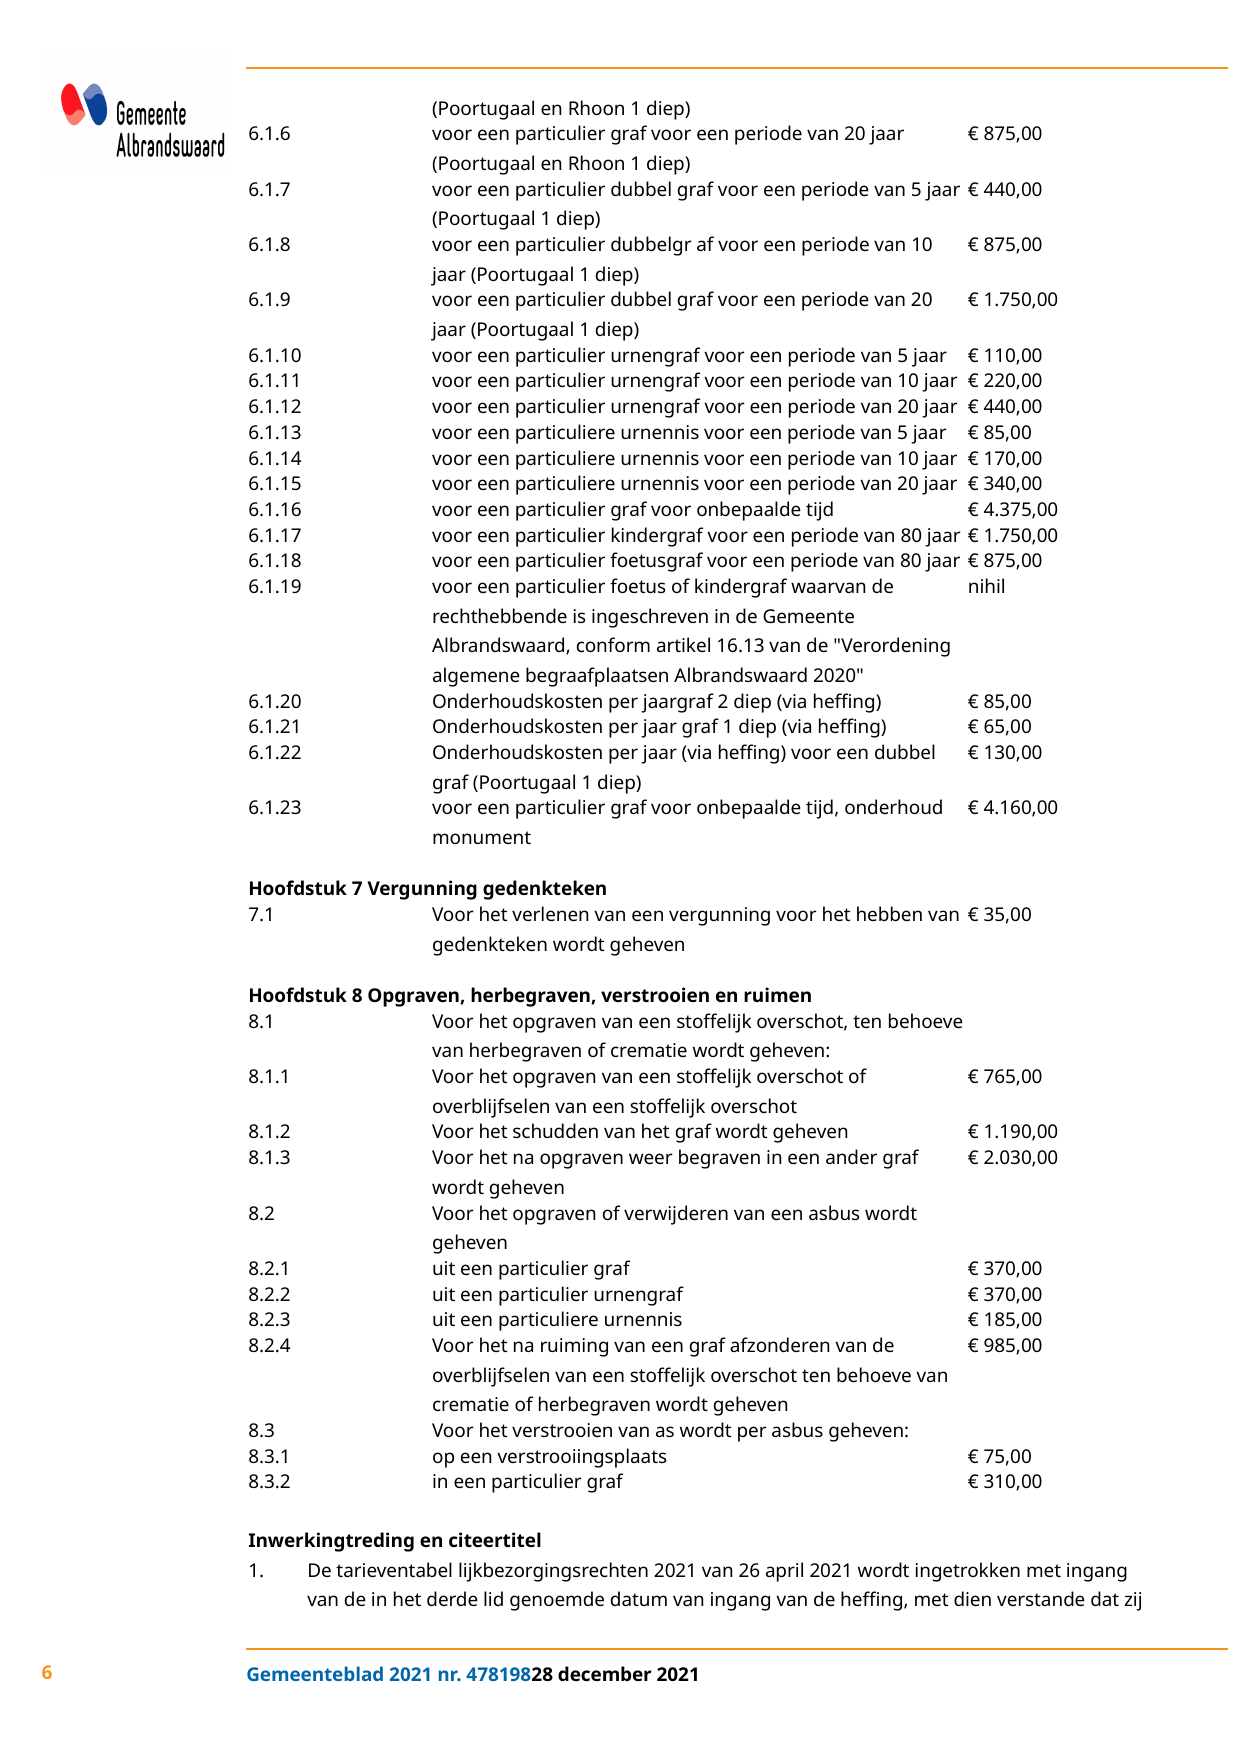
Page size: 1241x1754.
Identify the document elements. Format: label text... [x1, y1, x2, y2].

table_cell voor een particulier dubbelgr af voor een periode van 10 jaar (Poortugaal 1 diep) [432, 231, 968, 286]
table_cell € 110,00 [968, 342, 1152, 367]
table_cell 6.1.17 [248, 522, 432, 548]
table_cell 6.1.13 [248, 419, 432, 445]
table_cell 8.1.3 [248, 1145, 432, 1200]
table_cell voor een particulier graf voor onbepaalde tijd [432, 496, 968, 522]
table_cell [968, 983, 1152, 1008]
table_cell 6.1.10 [248, 342, 432, 367]
table_cell [968, 876, 1152, 901]
table_cell Voor het verlenen van een vergunning voor het hebben van gedenkteken wordt geheven [432, 901, 968, 957]
list De tarieventabel lijkbezorgingsrechten 2021 van 26 april 2021 wordt ingetrokken met ingang van de in het derde lid genoemde datum van ingang van de heffing, met dien verstande dat zij [248, 1557, 1152, 1612]
table_cell Voor het na opgraven weer begraven in een ander graf wordt geheven [432, 1145, 968, 1200]
table_cell 8.3.2 [248, 1469, 432, 1494]
table_cell 6.1.16 [248, 496, 432, 522]
table_cell nihil [968, 573, 1152, 688]
table_cell 6.1.14 [248, 445, 432, 470]
table_cell uit een particulier urnengraf [432, 1281, 968, 1307]
table_cell Voor het schudden van het graf wordt geheven [432, 1119, 968, 1144]
table_cell Voor het opgraven van een stoffelijk overschot of overblijfselen van een stoffelijk overschot [432, 1064, 968, 1119]
table_cell 6.1.21 [248, 714, 432, 739]
table_cell € 310,00 [968, 1469, 1152, 1494]
table_cell Onderhoudskosten per jaargraf 2 diep (via heffing) [432, 688, 968, 713]
table_cell € 65,00 [968, 714, 1152, 739]
table_cell € 130,00 [968, 739, 1152, 794]
table_cell 6.1.6 [248, 121, 432, 176]
table_cell € 1.190,00 [968, 1119, 1152, 1144]
table_cell € 1.750,00 [968, 286, 1152, 342]
table_cell € 440,00 [968, 176, 1152, 231]
text Inwerkingtreding en citeertitel [248, 1527, 1152, 1553]
table_cell 8.3.1 [248, 1443, 432, 1469]
table_cell € 985,00 [968, 1332, 1152, 1417]
table_cell [248, 850, 432, 876]
table_cell € 875,00 [968, 548, 1152, 573]
table_cell 6.1.23 [248, 795, 432, 850]
table_cell Voor het opgraven of verwijderen van een asbus wordt geheven [432, 1200, 968, 1255]
table_cell [248, 957, 432, 982]
table_cell 8.3 [248, 1417, 432, 1443]
table_cell 6.1.20 [248, 688, 432, 713]
table_cell 6.1.19 [248, 573, 432, 688]
table_cell [432, 957, 968, 982]
table_cell 8.2 [248, 1200, 432, 1255]
table_cell € 1.750,00 [968, 522, 1152, 548]
table_cell voor een particulier urnengraf voor een periode van 10 jaar [432, 368, 968, 393]
table_cell (Poortugaal en Rhoon 1 diep) [432, 95, 968, 121]
table_cell € 2.030,00 [968, 1145, 1152, 1200]
table_cell Hoofdstuk 7 Vergunning gedenkteken [248, 876, 968, 901]
table_cell 6.1.8 [248, 231, 432, 286]
table_cell voor een particuliere urnennis voor een periode van 5 jaar [432, 419, 968, 445]
table_cell op een verstrooiingsplaats [432, 1443, 968, 1469]
table_cell 6.1.7 [248, 176, 432, 231]
table_cell € 875,00 [968, 121, 1152, 176]
table_cell [968, 850, 1152, 876]
table_cell € 875,00 [968, 231, 1152, 286]
table_cell Onderhoudskosten per jaar graf 1 diep (via heffing) [432, 714, 968, 739]
table_cell 6.1.22 [248, 739, 432, 794]
table_cell voor een particulier dubbel graf voor een periode van 20 jaar (Poortugaal 1 diep) [432, 286, 968, 342]
table_cell € 440,00 [968, 393, 1152, 419]
table_cell voor een particulier graf voor een periode van 20 jaar (Poortugaal en Rhoon 1 diep) [432, 121, 968, 176]
table_cell voor een particulier graf voor onbepaalde tijd, onderhoud monument [432, 795, 968, 850]
table_cell € 220,00 [968, 368, 1152, 393]
table_cell [432, 850, 968, 876]
table_cell voor een particulier kindergraf voor een periode van 80 jaar [432, 522, 968, 548]
table_cell voor een particuliere urnennis voor een periode van 10 jaar [432, 445, 968, 470]
table_cell € 765,00 [968, 1064, 1152, 1119]
table_cell 8.2.4 [248, 1332, 432, 1417]
table_cell 8.2.1 [248, 1255, 432, 1281]
table_cell [968, 957, 1152, 982]
table_cell voor een particulier dubbel graf voor een periode van 5 jaar (Poortugaal 1 diep) [432, 176, 968, 231]
table_cell uit een particuliere urnennis [432, 1307, 968, 1332]
table_cell 6.1.9 [248, 286, 432, 342]
table_cell € 4.160,00 [968, 795, 1152, 850]
table_cell 6.1.11 [248, 368, 432, 393]
table_cell [968, 1008, 1152, 1063]
table_cell 6.1.12 [248, 393, 432, 419]
table_cell € 85,00 [968, 688, 1152, 713]
table_cell uit een particulier graf [432, 1255, 968, 1281]
table_cell Hoofdstuk 8 Opgraven, herbegraven, verstrooien en ruimen [248, 983, 968, 1008]
table_cell voor een particulier urnengraf voor een periode van 5 jaar [432, 342, 968, 367]
table_cell [968, 95, 1152, 121]
table_cell € 85,00 [968, 419, 1152, 445]
table_cell voor een particulier foetusgraf voor een periode van 80 jaar [432, 548, 968, 573]
table_cell € 35,00 [968, 901, 1152, 957]
table_cell 7.1 [248, 901, 432, 957]
table_cell 8.1.1 [248, 1064, 432, 1119]
table_cell 8.1 [248, 1008, 432, 1063]
table_cell Voor het opgraven van een stoffelijk overschot, ten behoeve van herbegraven of crematie wordt geheven: [432, 1008, 968, 1063]
table_cell voor een particulier urnengraf voor een periode van 20 jaar [432, 393, 968, 419]
table_cell voor een particulier foetus of kindergraf waarvan de rechthebbende is ingeschreven in de Gemeente Albrandswaard, conform artikel 16.13 van de "Verordening algemene begraafplaatsen Albrandswaard 2020" [432, 573, 968, 688]
table_cell [968, 1417, 1152, 1443]
table_cell € 170,00 [968, 445, 1152, 470]
table_cell Onderhoudskosten per jaar (via heffing) voor een dubbel graf (Poortugaal 1 diep) [432, 739, 968, 794]
table_cell € 370,00 [968, 1255, 1152, 1281]
table_cell 8.2.2 [248, 1281, 432, 1307]
table_cell € 340,00 [968, 470, 1152, 496]
table_cell 6.1.18 [248, 548, 432, 573]
table_cell € 185,00 [968, 1307, 1152, 1332]
table_cell Voor het na ruiming van een graf afzonderen van de overblijfselen van een stoffelijk overschot ten behoeve van crematie of herbegraven wordt geheven [432, 1332, 968, 1417]
table_cell 6.1.15 [248, 470, 432, 496]
table_cell [968, 1200, 1152, 1255]
table_cell € 370,00 [968, 1281, 1152, 1307]
table_cell € 4.375,00 [968, 496, 1152, 522]
table_cell € 75,00 [968, 1443, 1152, 1469]
table_cell Voor het verstrooien van as wordt per asbus geheven: [432, 1417, 968, 1443]
table_cell [248, 95, 432, 121]
table_cell 8.1.2 [248, 1119, 432, 1144]
picture [41, 47, 231, 172]
table_cell voor een particuliere urnennis voor een periode van 20 jaar [432, 470, 968, 496]
table_cell 8.2.3 [248, 1307, 432, 1332]
table_cell in een particulier graf [432, 1469, 968, 1494]
